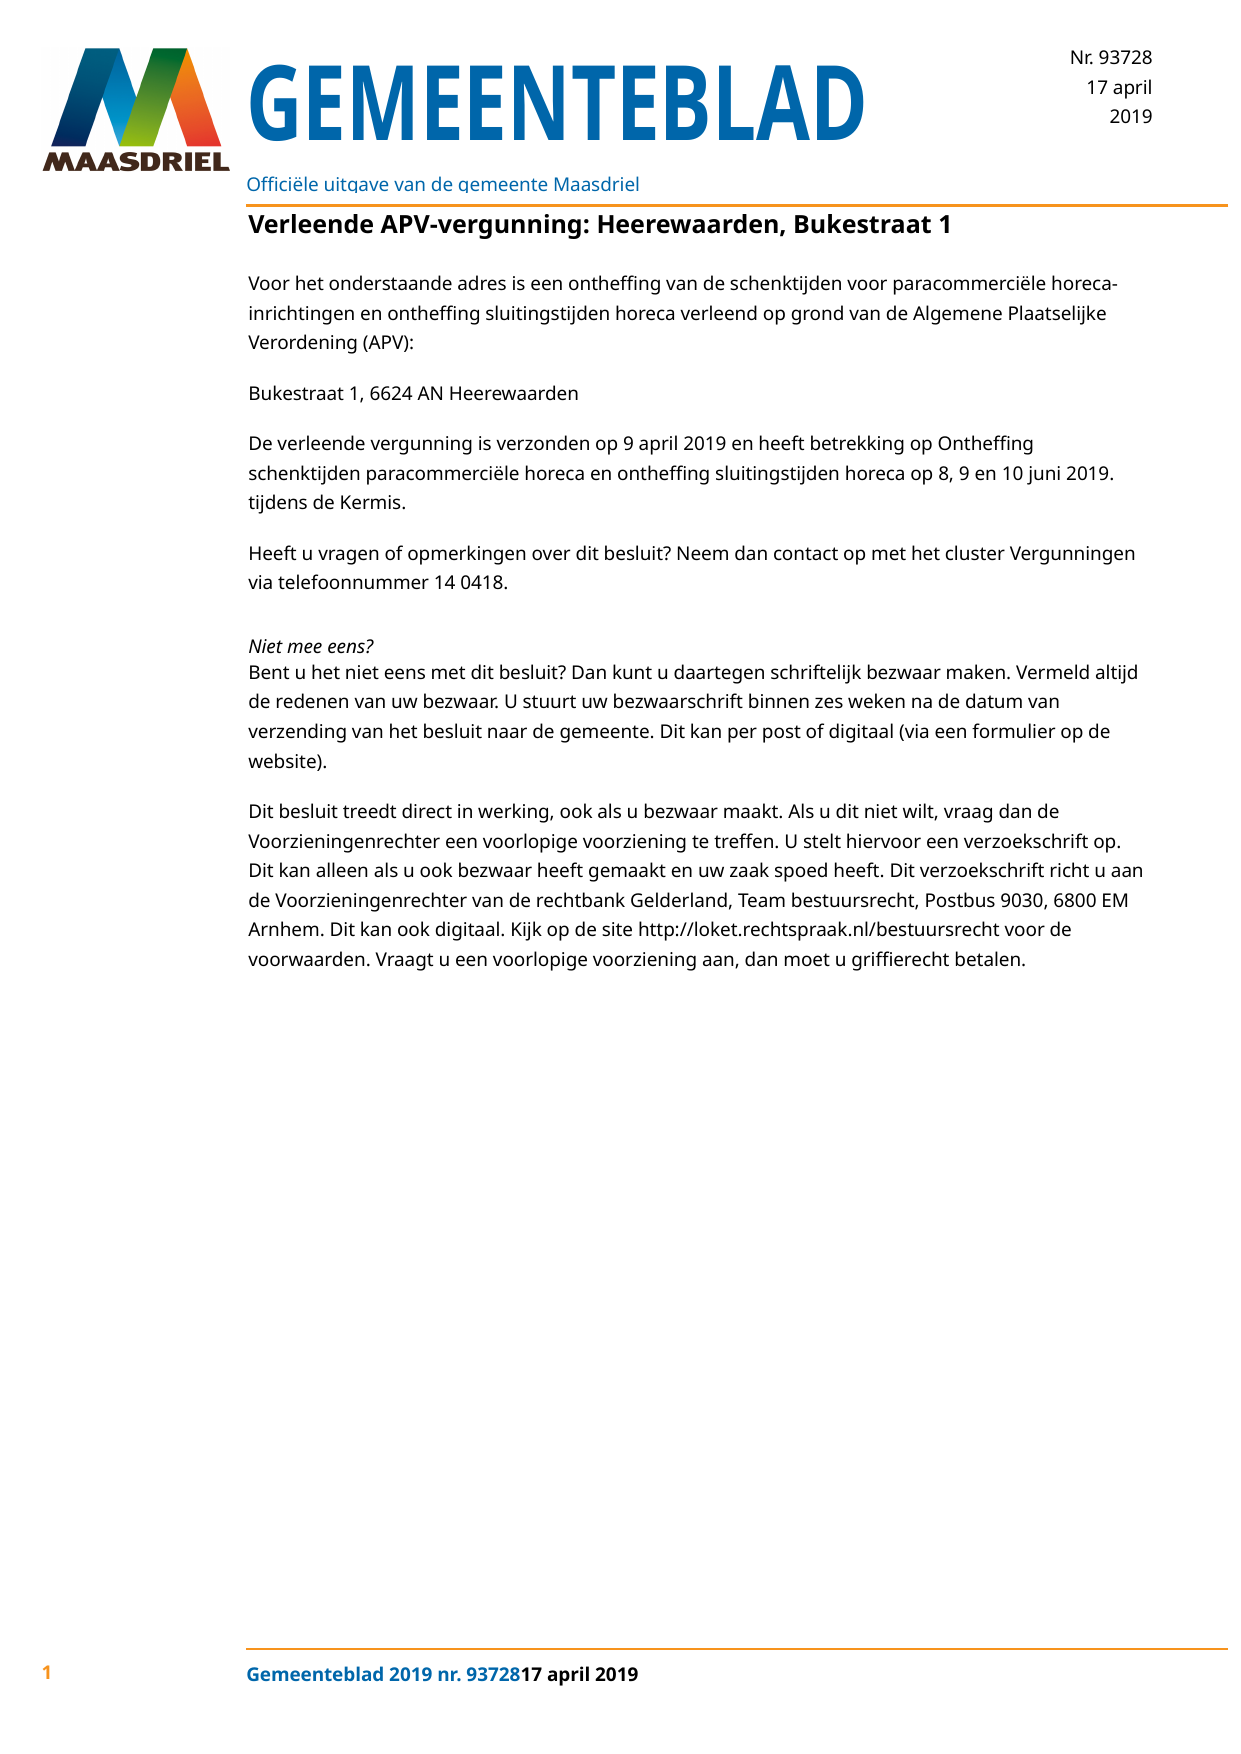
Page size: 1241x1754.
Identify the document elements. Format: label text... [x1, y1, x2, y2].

text Niet mee eens? [248, 633, 1152, 659]
text Dit besluit treedt direct in werking, ook als u bezwaar maakt. Als u dit niet wilt, vraag dan de Voorzieningenrechter een voorlopige voorziening te treffen. U stelt hiervoor een verzoekschrift op. Dit kan alleen als u ook bezwaar heeft gemaakt en uw zaak spoed heeft. Dit verzoekschrift richt u aan de Voorzieningenrechter van de rechtbank Gelderland, Team bestuursrecht, Postbus 9030, 6800 EM Arnhem. Dit kan ook digitaal. Kijk op de site http://loket.rechtspraak.nl/bestuursrecht voor de voorwaarden. Vraagt u een voorlopige voorziening aan, dan moet u griffierecht betalen. [248, 798, 1152, 972]
text Heeft u vragen of opmerkingen over dit besluit? Neem dan contact op met het cluster Vergunningen via telefoonnummer 14 0418. [248, 540, 1152, 595]
text Bukestraat 1, 6624 AN Heerewaarden [248, 380, 1152, 406]
text Bent u het niet eens met dit besluit? Dan kunt u daartegen schriftelijk bezwaar maken. Vermeld altijd de redenen van uw bezwaar. U stuurt uw bezwaarschrift binnen zes weken na de datum van verzending van het besluit naar de gemeente. Dit kan per post of digitaal (via een formulier op de website). [248, 659, 1152, 774]
text Voor het onderstaande adres is een ontheffing van de schenktijden voor paracommerciële horeca-inrichtingen en ontheffing sluitingstijden horeca verleend op grond van de Algemene Plaatselijke Verordening (APV): [248, 270, 1152, 355]
text De verleende vergunning is verzonden op 9 april 2019 en heeft betrekking op Ontheffing schenktijden paracommerciële horeca en ontheffing sluitingstijden horeca op 8, 9 en 10 juni 2019. tijdens de Kermis. [248, 430, 1152, 515]
picture [41, 47, 231, 172]
text Verleende APV-vergunning: Heerewaarden, Bukestraat 1 [248, 207, 1152, 241]
